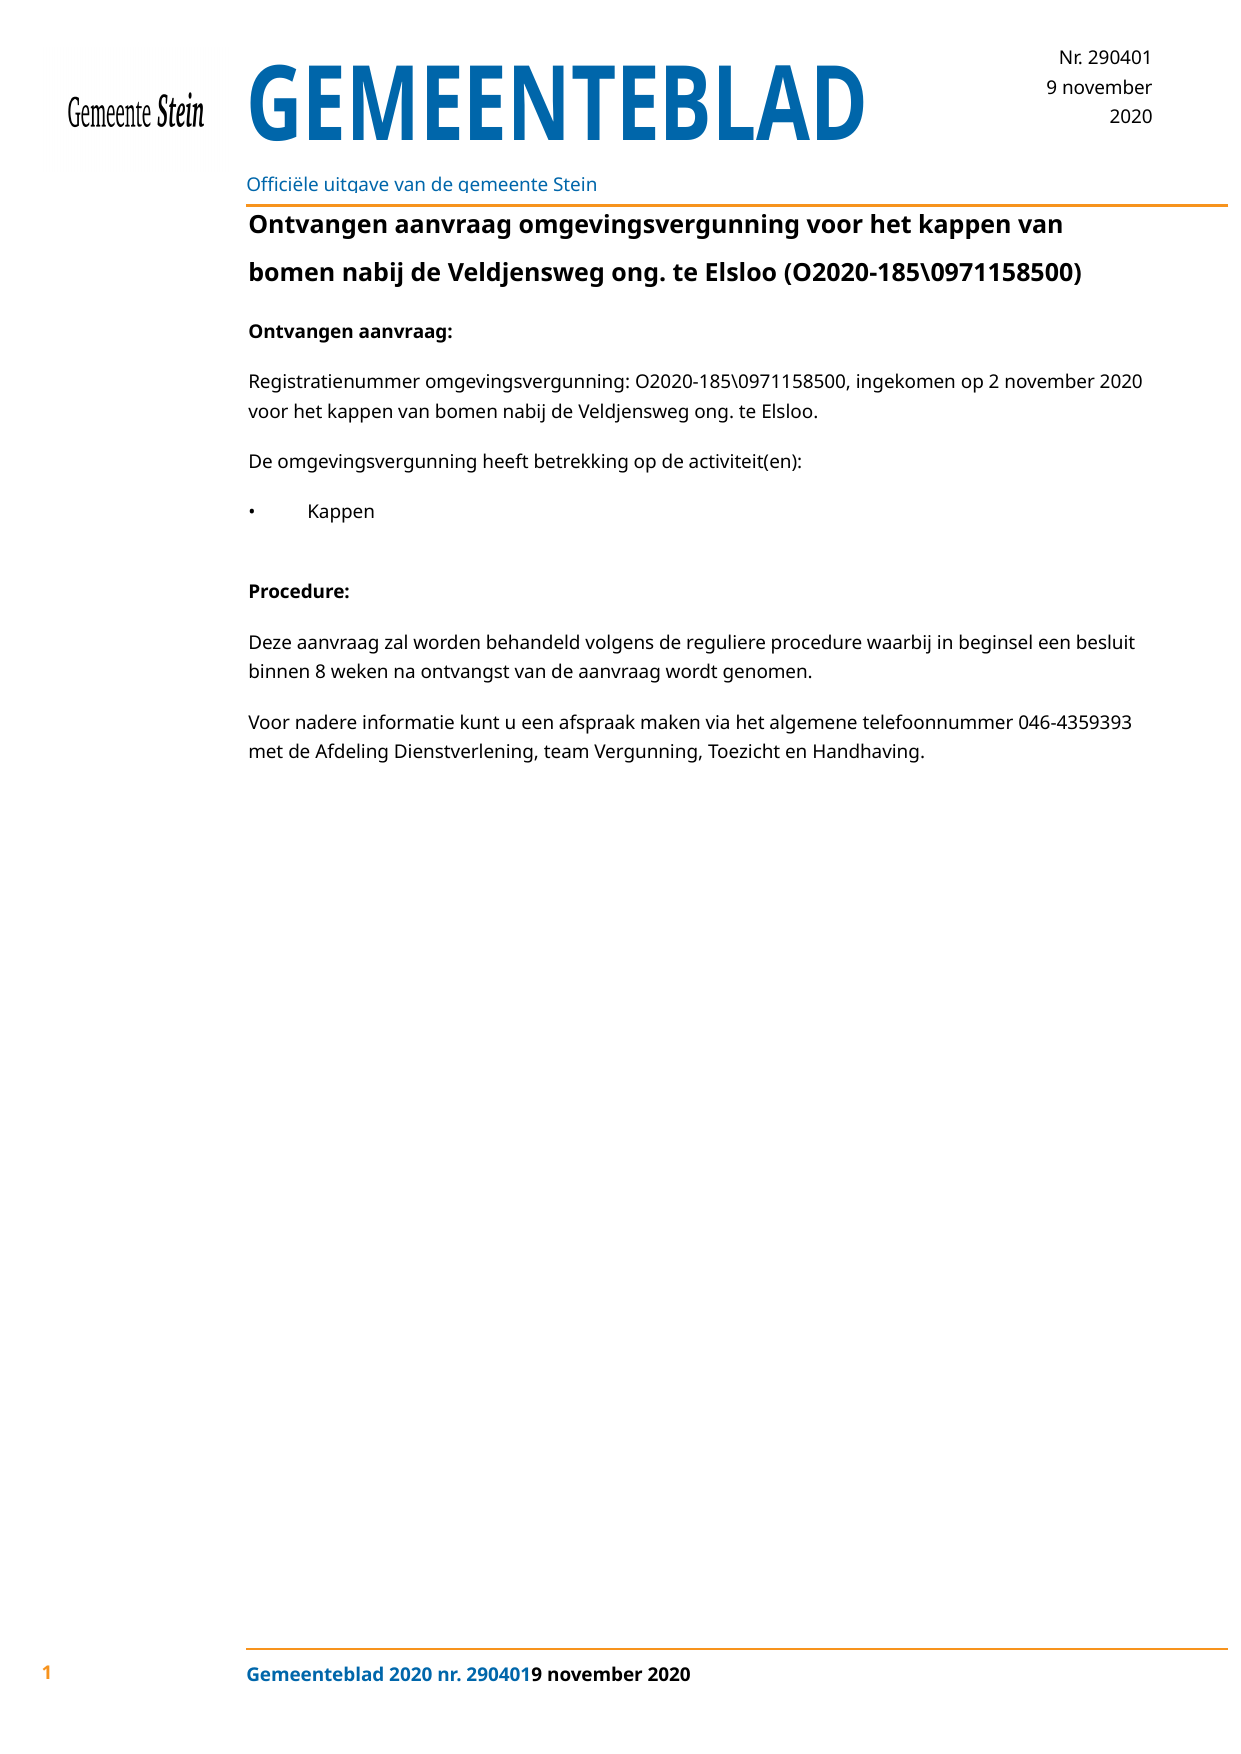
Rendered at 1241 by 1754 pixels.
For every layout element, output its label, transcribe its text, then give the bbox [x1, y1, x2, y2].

list Kappen [248, 499, 1152, 524]
text Voor nadere informatie kunt u een afspraak maken via het algemene telefoonnummer 046-4359393 met de Afdeling Dienstverlening, team Vergunning, Toezicht en Handhaving. [248, 709, 1152, 764]
picture [41, 47, 231, 172]
text Ontvangen aanvraag: [248, 318, 1152, 344]
text Deze aanvraag zal worden behandeld volgens de reguliere procedure waarbij in beginsel een besluit binnen 8 weken na ontvangst van de aanvraag wordt genomen. [248, 629, 1152, 684]
text Ontvangen aanvraag omgevingsvergunning voor het kappen van bomen nabij de Veldjensweg ong. te Elsloo (O2020-185\0971158500) [248, 207, 1152, 288]
text Procedure: [248, 579, 1152, 604]
text De omgevingsvergunning heeft betrekking op de activiteit(en): [248, 448, 1152, 474]
text Registratienummer omgevingsvergunning: O2020-185\0971158500, ingekomen op 2 november 2020 voor het kappen van bomen nabij de Veldjensweg ong. te Elsloo. [248, 368, 1152, 424]
